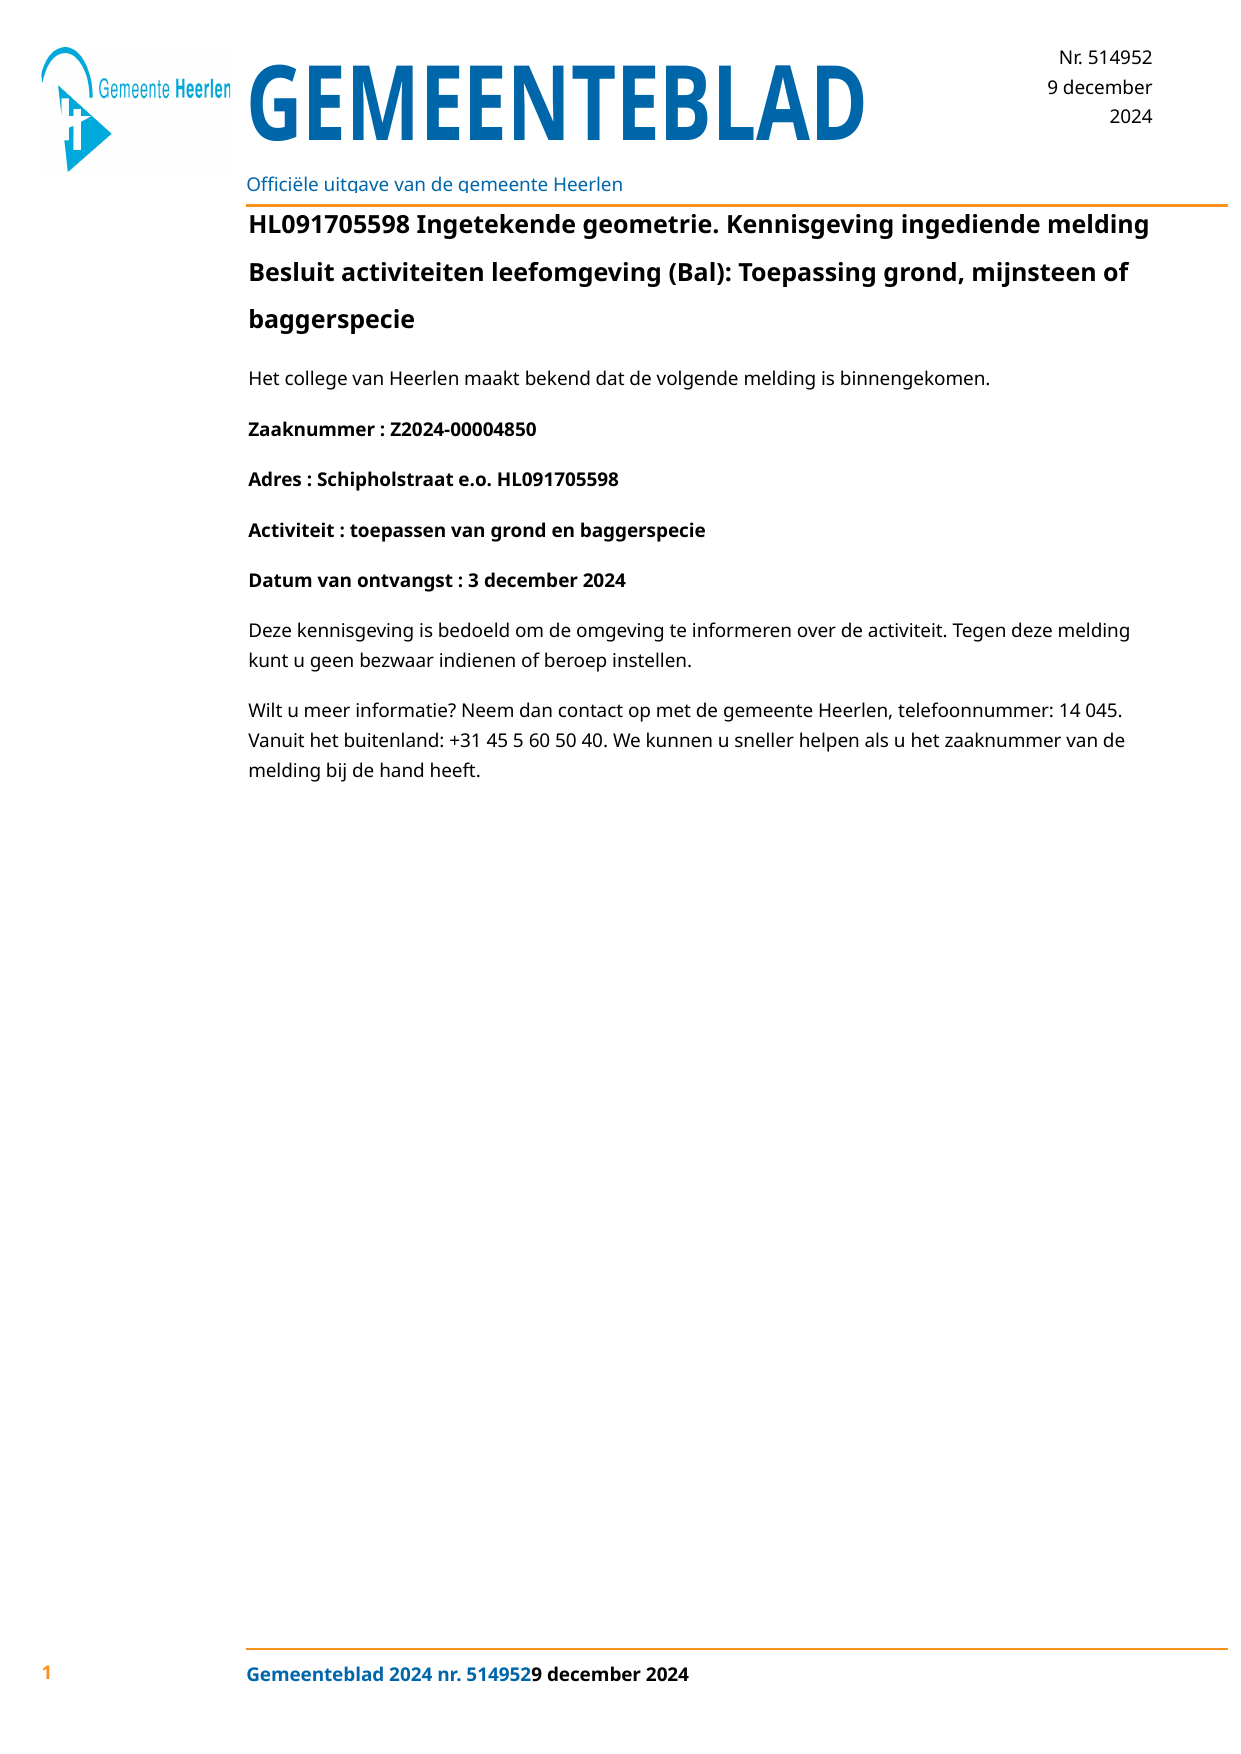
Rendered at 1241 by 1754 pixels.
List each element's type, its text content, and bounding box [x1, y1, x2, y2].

text Deze kennisgeving is bedoeld om de omgeving te informeren over de activiteit. Tegen deze melding kunt u geen bezwaar indienen of beroep instellen. [248, 618, 1152, 673]
picture [41, 47, 231, 172]
text Wilt u meer informatie? Neem dan contact op met de gemeente Heerlen, telefoonnummer: 14 045. Vanuit het buitenland: +31 45 5 60 50 40. We kunnen u sneller helpen als u het zaaknummer van de melding bij de hand heeft. [248, 698, 1152, 782]
text Zaaknummer : Z2024-00004850 [248, 416, 1152, 442]
text Adres : Schipholstraat e.o. HL091705598 [248, 466, 1152, 492]
picture [41, 47, 59, 70]
text Datum van ontvangst : 3 december 2024 [248, 567, 1152, 593]
text Het college van Heerlen maakt bekend dat de volgende melding is binnengekomen. [248, 366, 1152, 391]
text Activiteit : toepassen van grond en baggerspecie [248, 517, 1152, 542]
text HL091705598 Ingetekende geometrie. Kennisgeving ingediende melding Besluit activiteiten leefomgeving (Bal): Toepassing grond, mijnsteen of baggerspecie [248, 207, 1152, 336]
